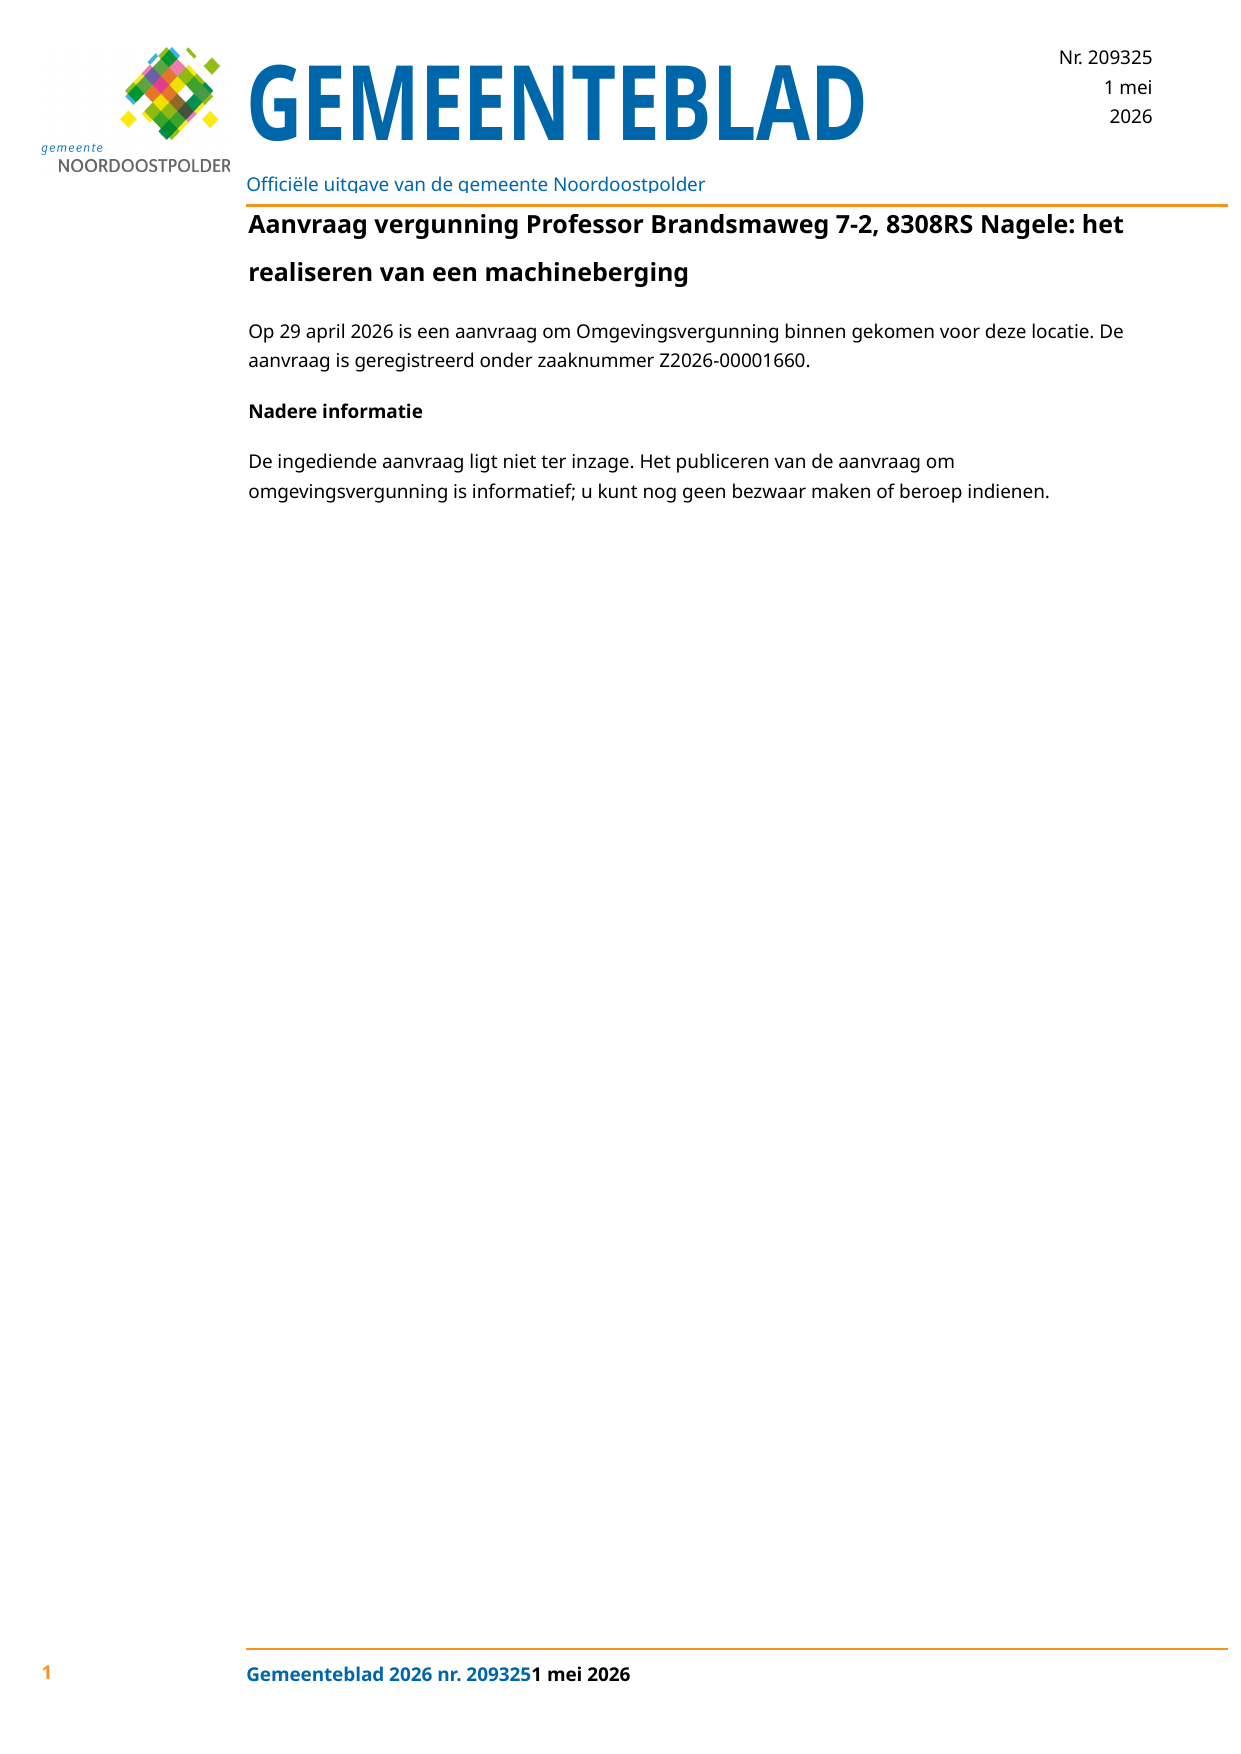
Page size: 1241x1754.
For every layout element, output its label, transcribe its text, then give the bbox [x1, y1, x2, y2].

picture [41, 47, 231, 172]
text Op 29 april 2026 is een aanvraag om Omgevingsvergunning binnen gekomen voor deze locatie. De aanvraag is geregistreerd onder zaaknummer Z2026-00001660. [248, 318, 1152, 373]
text Aanvraag vergunning Professor Brandsmaweg 7-2, 8308RS Nagele: het realiseren van een machineberging [248, 207, 1152, 288]
text De ingediende aanvraag ligt niet ter inzage. Het publiceren van de aanvraag om omgevingsvergunning is informatief; u kunt nog geen bezwaar maken of beroep indienen. [248, 448, 1152, 504]
text Nadere informatie [248, 398, 1152, 424]
